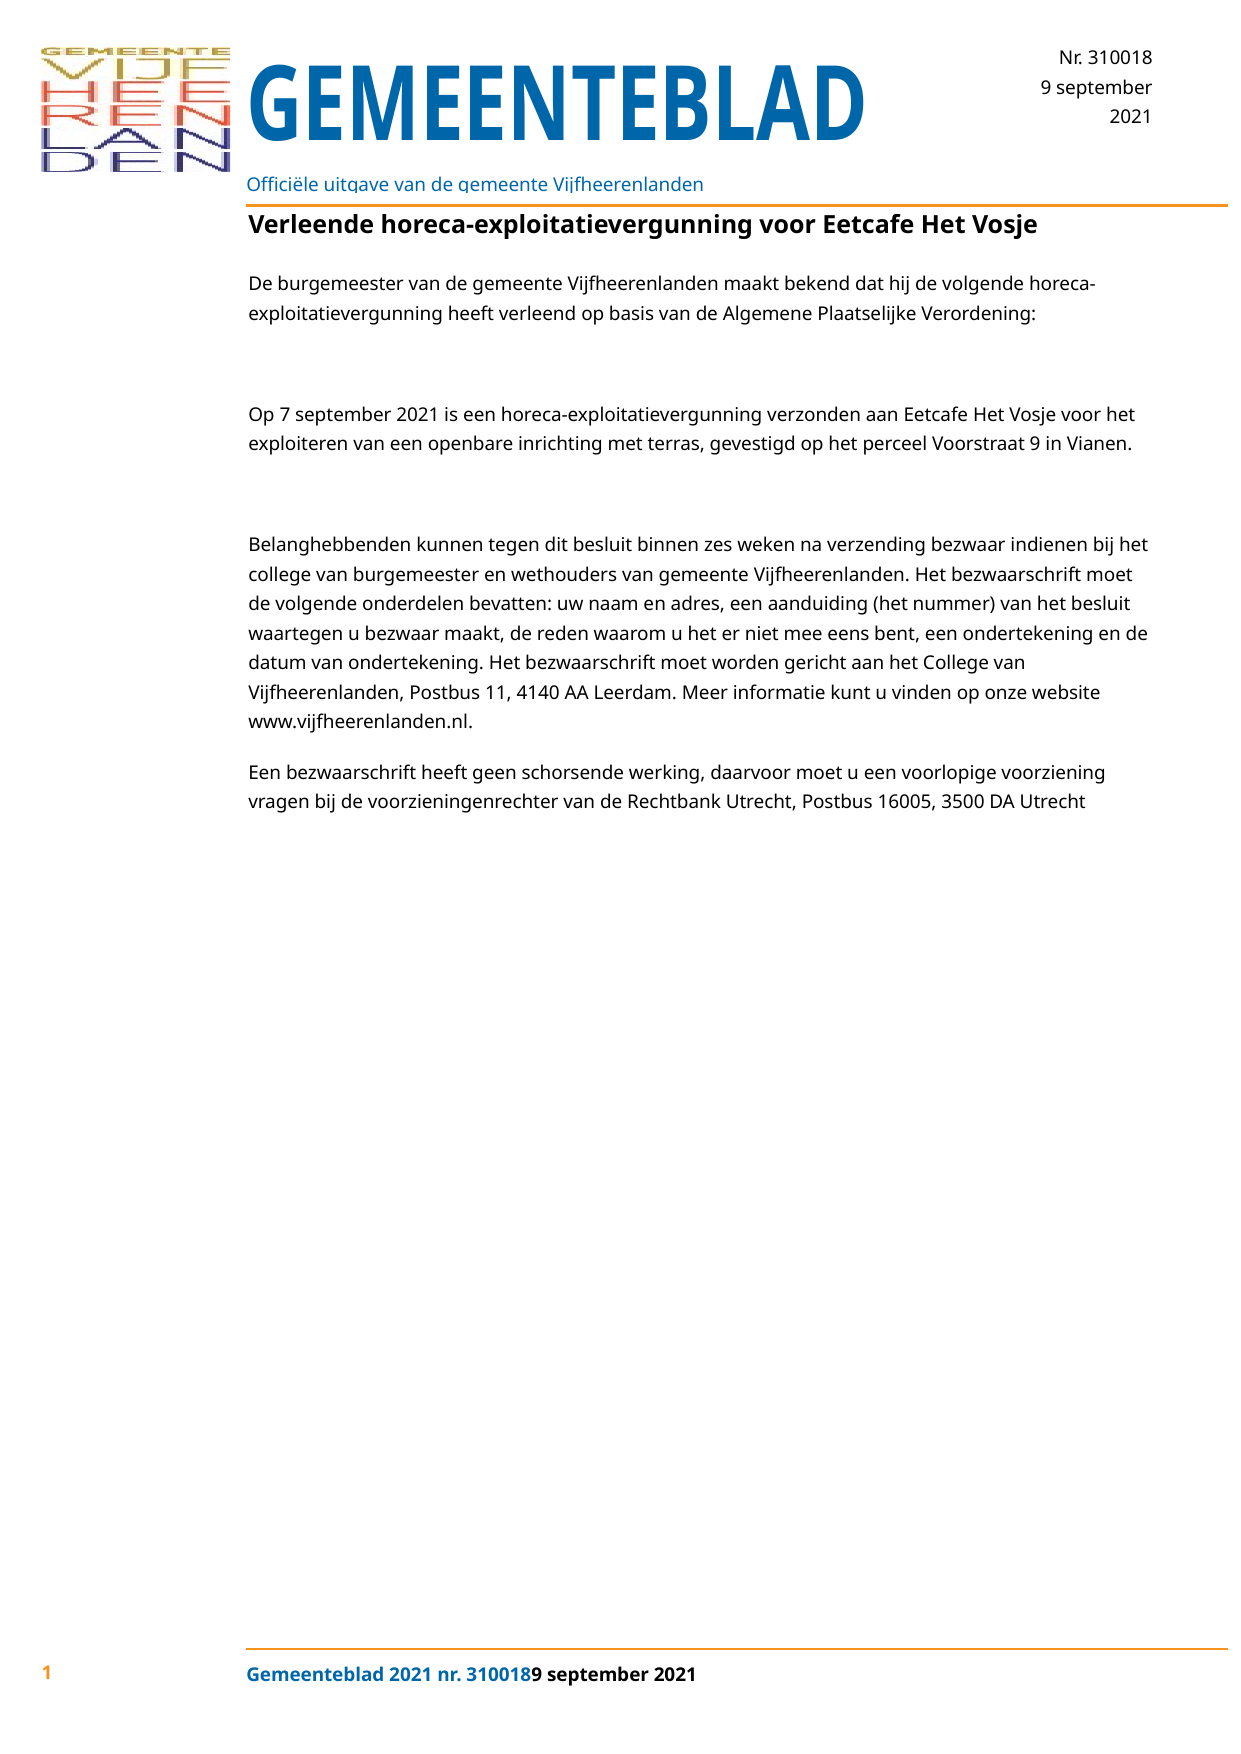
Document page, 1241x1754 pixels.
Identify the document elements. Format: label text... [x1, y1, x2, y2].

text Belanghebbenden kunnen tegen dit besluit binnen zes weken na verzending bezwaar indienen bij het college van burgemeester en wethouders van gemeente Vijfheerenlanden. Het bezwaarschrift moet de volgende onderdelen bevatten: uw naam en adres, een aanduiding (het nummer) van het besluit waartegen u bezwaar maakt, de reden waarom u het er niet mee eens bent, een ondertekening en de datum van ondertekening. Het bezwaarschrift moet worden gericht aan het College van Vijfheerenlanden, Postbus 11, 4140 AA Leerdam. Meer informatie kunt u vinden op onze website www.vijfheerenlanden.nl. [248, 531, 1152, 734]
picture [41, 47, 231, 172]
text Op 7 september 2021 is een horeca-exploitatievergunning verzonden aan Eetcafe Het Vosje voor het exploiteren van een openbare inrichting met terras, gevestigd op het perceel Voorstraat 9 in Vianen. [248, 401, 1152, 456]
text Een bezwaarschrift heeft geen schorsende werking, daarvoor moet u een voorlopige voorziening vragen bij de voorzieningenrechter van de Rechtbank Utrecht, Postbus 16005, 3500 DA Utrecht [248, 759, 1152, 814]
text Verleende horeca-exploitatievergunning voor Eetcafe Het Vosje [248, 207, 1152, 241]
text De burgemeester van de gemeente Vijfheerenlanden maakt bekend dat hij de volgende horeca-exploitatievergunning heeft verleend op basis van de Algemene Plaatselijke Verordening: [248, 270, 1152, 326]
